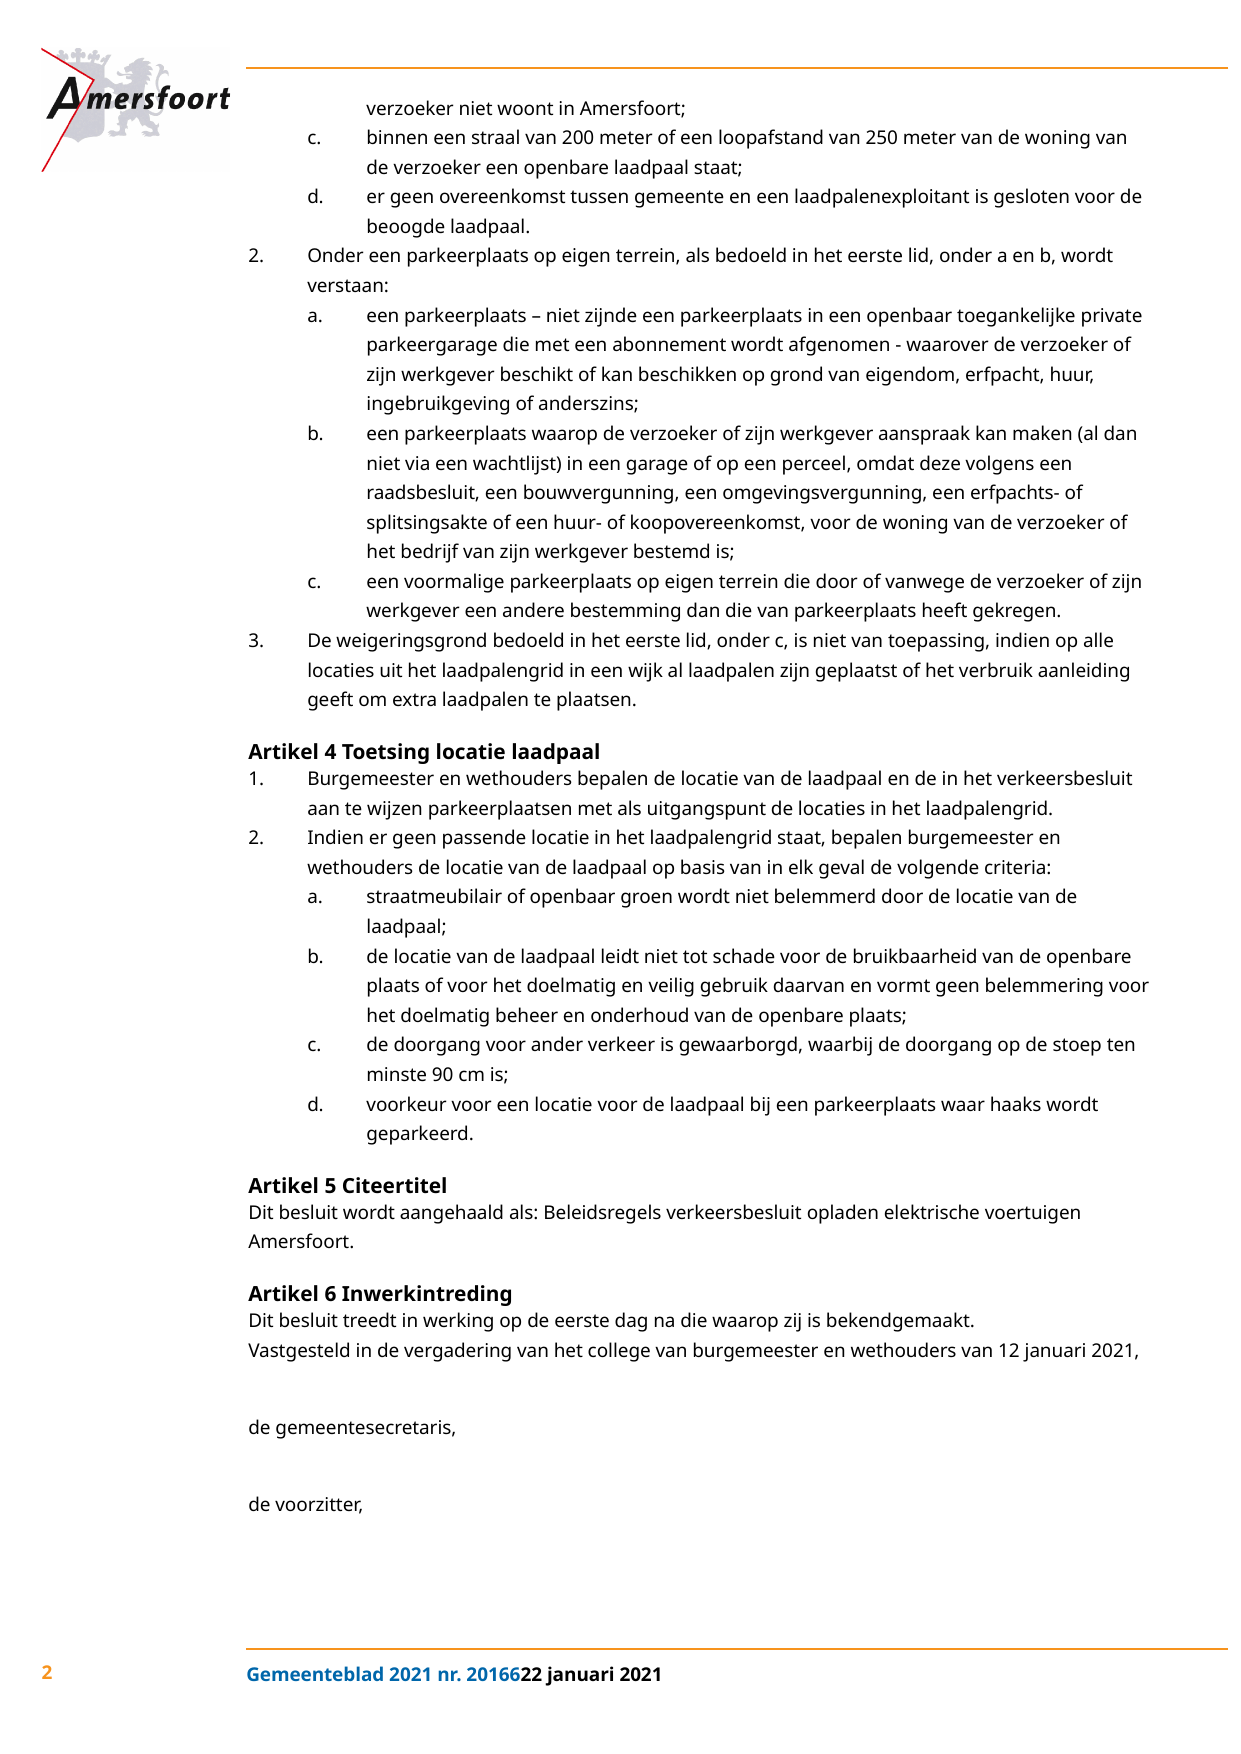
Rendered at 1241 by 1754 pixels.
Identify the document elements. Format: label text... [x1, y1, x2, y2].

list Onder een parkeerplaats op eigen terrein, als bedoeld in het eerste lid, onder a en b, wordt verstaan: [248, 243, 1152, 298]
list een parkeerplaats waarop de verzoeker of zijn werkgever aanspraak kan maken (al dan niet via een wachtlijst) in een garage of op een perceel, omdat deze volgens een raadsbesluit, een bouwvergunning, een omgevingsvergunning, een erfpachts- of splitsingsakte of een huur- of koopovereenkomst, voor de woning van de verzoeker of het bedrijf van zijn werkgever bestemd is; [307, 420, 1152, 564]
text de voorzitter, [248, 1492, 1152, 1517]
list verzoeker niet woont in Amersfoort; [307, 95, 1152, 121]
text Artikel 6 Inwerkintreding [248, 1279, 1152, 1308]
list straatmeubilair of openbaar groen wordt niet belemmerd door de locatie van de laadpaal; [307, 884, 1152, 939]
list voorkeur voor een locatie voor de laadpaal bij een parkeerplaats waar haaks wordt geparkeerd. [307, 1091, 1152, 1146]
list Burgemeester en wethouders bepalen de locatie van de laadpaal en de in het verkeersbesluit aan te wijzen parkeerplaatsen met als uitgangspunt de locaties in het laadpalengrid. [248, 765, 1152, 821]
list de doorgang voor ander verkeer is gewaarborgd, waarbij de doorgang op de stoep ten minste 90 cm is; [307, 1032, 1152, 1087]
list er geen overeenkomst tussen gemeente en een laadpalenexploitant is gesloten voor de beoogde laadpaal. [307, 183, 1152, 239]
text Artikel 4 Toetsing locatie laadpaal [248, 737, 1152, 765]
text Vastgesteld in de vergadering van het college van burgemeester en wethouders van 12 januari 2021, [248, 1337, 1152, 1363]
list een parkeerplaats – niet zijnde een parkeerplaats in een openbaar toegankelijke private parkeergarage die met een abonnement wordt afgenomen - waarover de verzoeker of zijn werkgever beschikt of kan beschikken op grond van eigendom, erfpacht, huur, ingebruikgeving of anderszins; [307, 302, 1152, 416]
list een voormalige parkeerplaats op eigen terrein die door of vanwege de verzoeker of zijn werkgever een andere bestemming dan die van parkeerplaats heeft gekregen. [307, 568, 1152, 623]
text de gemeentesecretaris, [248, 1414, 1152, 1440]
text Dit besluit treedt in werking op de eerste dag na die waarop zij is bekendgemaakt. [248, 1308, 1152, 1333]
list binnen een straal van 200 meter of een loopafstand van 250 meter van de woning van de verzoeker een openbare laadpaal staat; [307, 124, 1152, 180]
text Dit besluit wordt aangehaald als: Beleidsregels verkeersbesluit opladen elektrische voertuigen Amersfoort. [248, 1199, 1152, 1254]
list De weigeringsgrond bedoeld in het eerste lid, onder c, is niet van toepassing, indien op alle locaties uit het laadpalengrid in een wijk al laadpalen zijn geplaatst of het verbruik aanleiding geeft om extra laadpalen te plaatsen. [248, 627, 1152, 712]
picture [41, 47, 231, 172]
list Indien er geen passende locatie in het laadpalengrid staat, bepalen burgemeester en wethouders de locatie van de laadpaal op basis van in elk geval de volgende criteria: [248, 824, 1152, 880]
text Artikel 5 Citeertitel [248, 1171, 1152, 1199]
list de locatie van de laadpaal leidt niet tot schade voor de bruikbaarheid van de openbare plaats of voor het doelmatig en veilig gebruik daarvan en vormt geen belemmering voor het doelmatig beheer en onderhoud van de openbare plaats; [307, 943, 1152, 1028]
